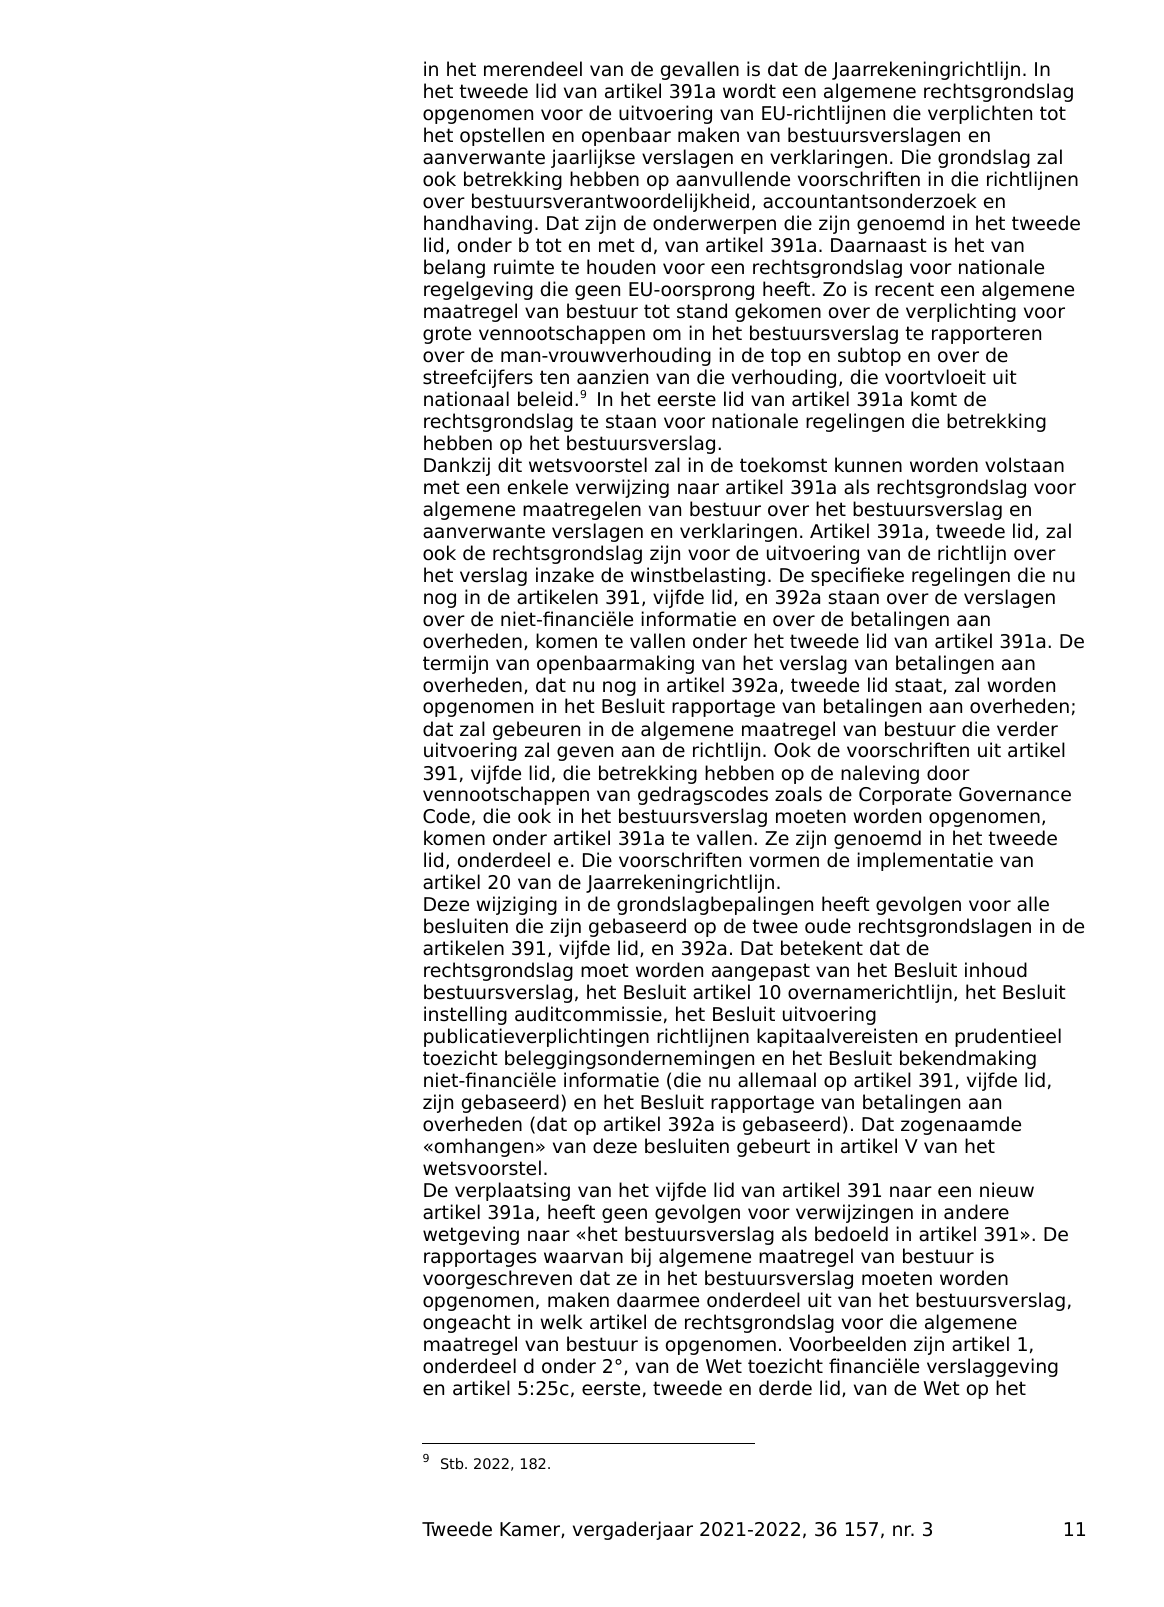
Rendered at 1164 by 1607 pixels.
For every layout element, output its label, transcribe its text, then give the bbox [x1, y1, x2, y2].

text De verplaatsing van het vijfde lid van artikel 391 naar een nieuw artikel 391a, heeft geen gevolgen voor verwijzingen in andere wetgeving naar «het bestuursverslag als bedoeld in artikel 391». De rapportages waarvan bij algemene maatregel van bestuur is voorgeschreven dat ze in het bestuursverslag moeten worden opgenomen, maken daarmee onderdeel uit van het bestuursverslag, ongeacht in welk artikel de rechtsgrondslag voor die algemene maatregel van bestuur is opgenomen. Voorbeelden zijn artikel 1, onderdeel d onder 2°, van de Wet toezicht financiële verslaggeving en artikel 5:25c, eerste, tweede en derde lid, van de Wet op het [422, 1180, 1087, 1400]
text Deze wijziging in de grondslagbepalingen heeft gevolgen voor alle besluiten die zijn gebaseerd op de twee oude rechtsgrondslagen in de artikelen 391, vijfde lid, en 392a. Dat betekent dat de rechtsgrondslag moet worden aangepast van het Besluit inhoud bestuursverslag, het Besluit artikel 10 overnamerichtlijn, het Besluit instelling auditcommissie, het Besluit uitvoering publicatieverplichtingen richtlijnen kapitaalvereisten en prudentieel toezicht beleggingsondernemingen en het Besluit bekendmaking niet-financiële informatie (die nu allemaal op artikel 391, vijfde lid, zijn gebaseerd) en het Besluit rapportage van betalingen aan overheden (dat op artikel 392a is gebaseerd). Dat zogenaamde «omhangen» van deze besluiten gebeurt in artikel V van het wetsvoorstel. [422, 894, 1087, 1180]
text Dankzij dit wetsvoorstel zal in de toekomst kunnen worden volstaan met een enkele verwijzing naar artikel 391a als rechtsgrondslag voor algemene maatregelen van bestuur over het bestuursverslag en aanverwante verslagen en verklaringen. Artikel 391a, tweede lid, zal ook de rechtsgrondslag zijn voor de uitvoering van de richtlijn over het verslag inzake de winstbelasting. De specifieke regelingen die nu nog in de artikelen 391, vijfde lid, en 392a staan over de verslagen over de niet-financiële informatie en over de betalingen aan overheden, komen te vallen onder het tweede lid van artikel 391a. De termijn van openbaarmaking van het verslag van betalingen aan overheden, dat nu nog in artikel 392a, tweede lid staat, zal worden opgenomen in het Besluit rapportage van betalingen aan overheden; dat zal gebeuren in de algemene maatregel van bestuur die verder uitvoering zal geven aan de richtlijn. Ook de voorschriften uit artikel 391, vijfde lid, die betrekking hebben op de naleving door vennootschappen van gedragscodes zoals de Corporate Governance Code, die ook in het bestuursverslag moeten worden opgenomen, komen onder artikel 391a te vallen. Ze zijn genoemd in het tweede lid, onderdeel e. Die voorschriften vormen de implementatie van artikel 20 van de Jaarrekeningrichtlijn. [422, 455, 1087, 894]
text Stb. 2022, 182. [422, 1452, 1087, 1474]
text in het merendeel van de gevallen is dat de Jaarrekeningrichtlijn. In het tweede lid van artikel 391a wordt een algemene rechtsgrondslag opgenomen voor de uitvoering van EU-richtlijnen die verplichten tot het opstellen en openbaar maken van bestuursverslagen en aanverwante jaarlijkse verslagen en verklaringen. Die grondslag zal ook betrekking hebben op aanvullende voorschriften in die richtlijnen over bestuursverantwoordelijkheid, accountantsonderzoek en handhaving. Dat zijn de onderwerpen die zijn genoemd in het tweede lid, onder b tot en met d, van artikel 391a. Daarnaast is het van belang ruimte te houden voor een rechtsgrondslag voor nationale regelgeving die geen EU-oorsprong heeft. Zo is recent een algemene maatregel van bestuur tot stand gekomen over de verplichting voor grote vennootschappen om in het bestuursverslag te rapporteren over de man-vrouwverhouding in de top en subtop en over de streefcijfers ten aanzien van die verhouding, die voortvloeit uit nationaal beleid. In het eerste lid van artikel 391a komt de rechtsgrondslag te staan voor nationale regelingen die betrekking hebben op het bestuursverslag. [422, 59, 1087, 455]
